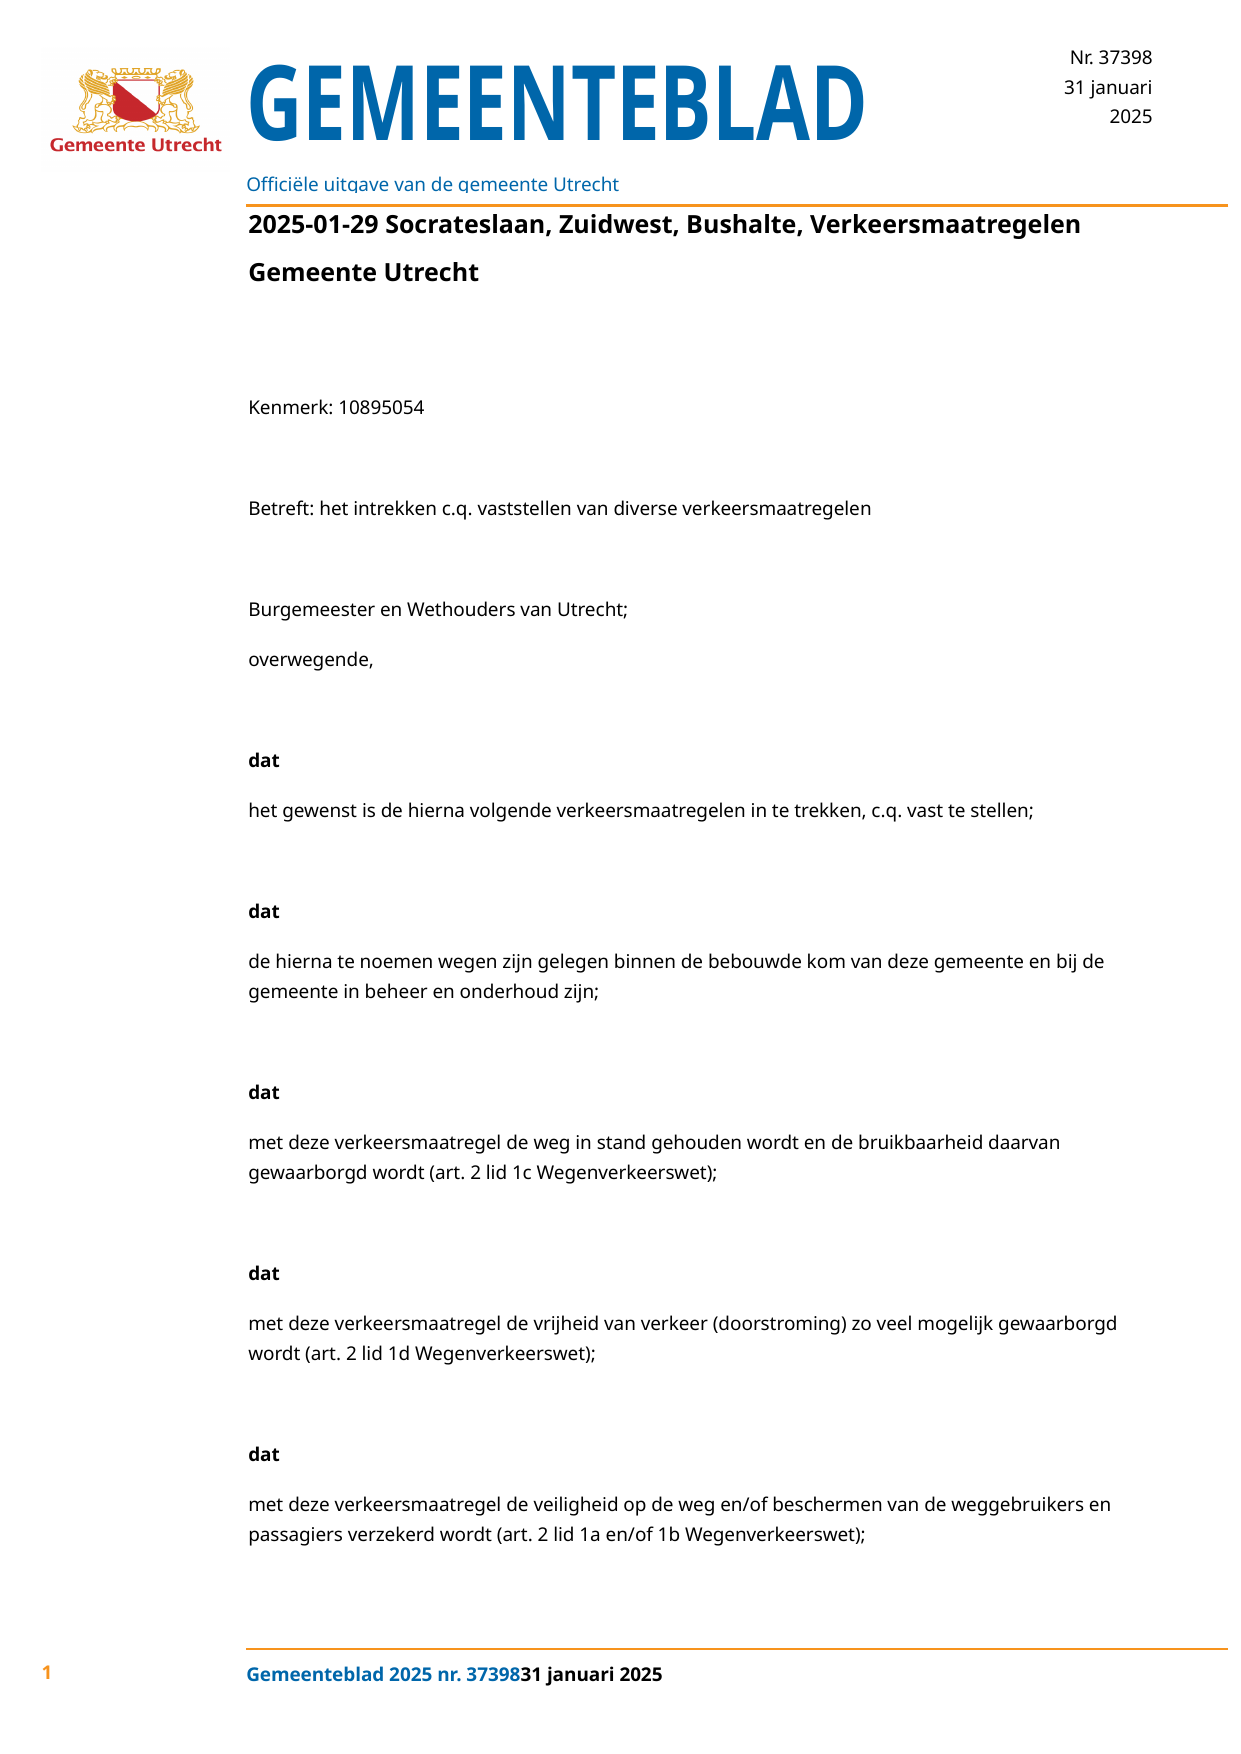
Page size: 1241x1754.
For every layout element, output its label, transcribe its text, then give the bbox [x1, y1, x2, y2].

text Betreft: het intrekken c.q. vaststellen van diverse verkeersmaatregelen [248, 495, 1152, 521]
text met deze verkeersmaatregel de veiligheid op de weg en/of beschermen van de weggebruikers en passagiers verzekerd wordt (art. 2 lid 1a en/of 1b Wegenverkeerswet); [248, 1491, 1152, 1546]
text Burgemeester en Wethouders van Utrecht; [248, 596, 1152, 621]
text dat [248, 898, 1152, 924]
text met deze verkeersmaatregel de weg in stand gehouden wordt en de bruikbaarheid daarvan gewaarborgd wordt (art. 2 lid 1c Wegenverkeerswet); [248, 1129, 1152, 1185]
picture [41, 47, 231, 172]
text 2025-01-29 Socrateslaan, Zuidwest, Bushalte, Verkeersmaatregelen Gemeente Utrecht [248, 207, 1152, 288]
text dat [248, 1260, 1152, 1286]
text Kenmerk: 10895054 [248, 394, 1152, 420]
text dat [248, 747, 1152, 773]
text met deze verkeersmaatregel de vrijheid van verkeer (doorstroming) zo veel mogelijk gewaarborgd wordt (art. 2 lid 1d Wegenverkeerswet); [248, 1310, 1152, 1366]
text dat [248, 1079, 1152, 1105]
text het gewenst is de hierna volgende verkeersmaatregelen in te trekken, c.q. vast te stellen; [248, 797, 1152, 823]
text overwegende, [248, 646, 1152, 672]
text dat [248, 1441, 1152, 1466]
text de hierna te noemen wegen zijn gelegen binnen de bebouwde kom van deze gemeente en bij de gemeente in beheer en onderhoud zijn; [248, 949, 1152, 1004]
